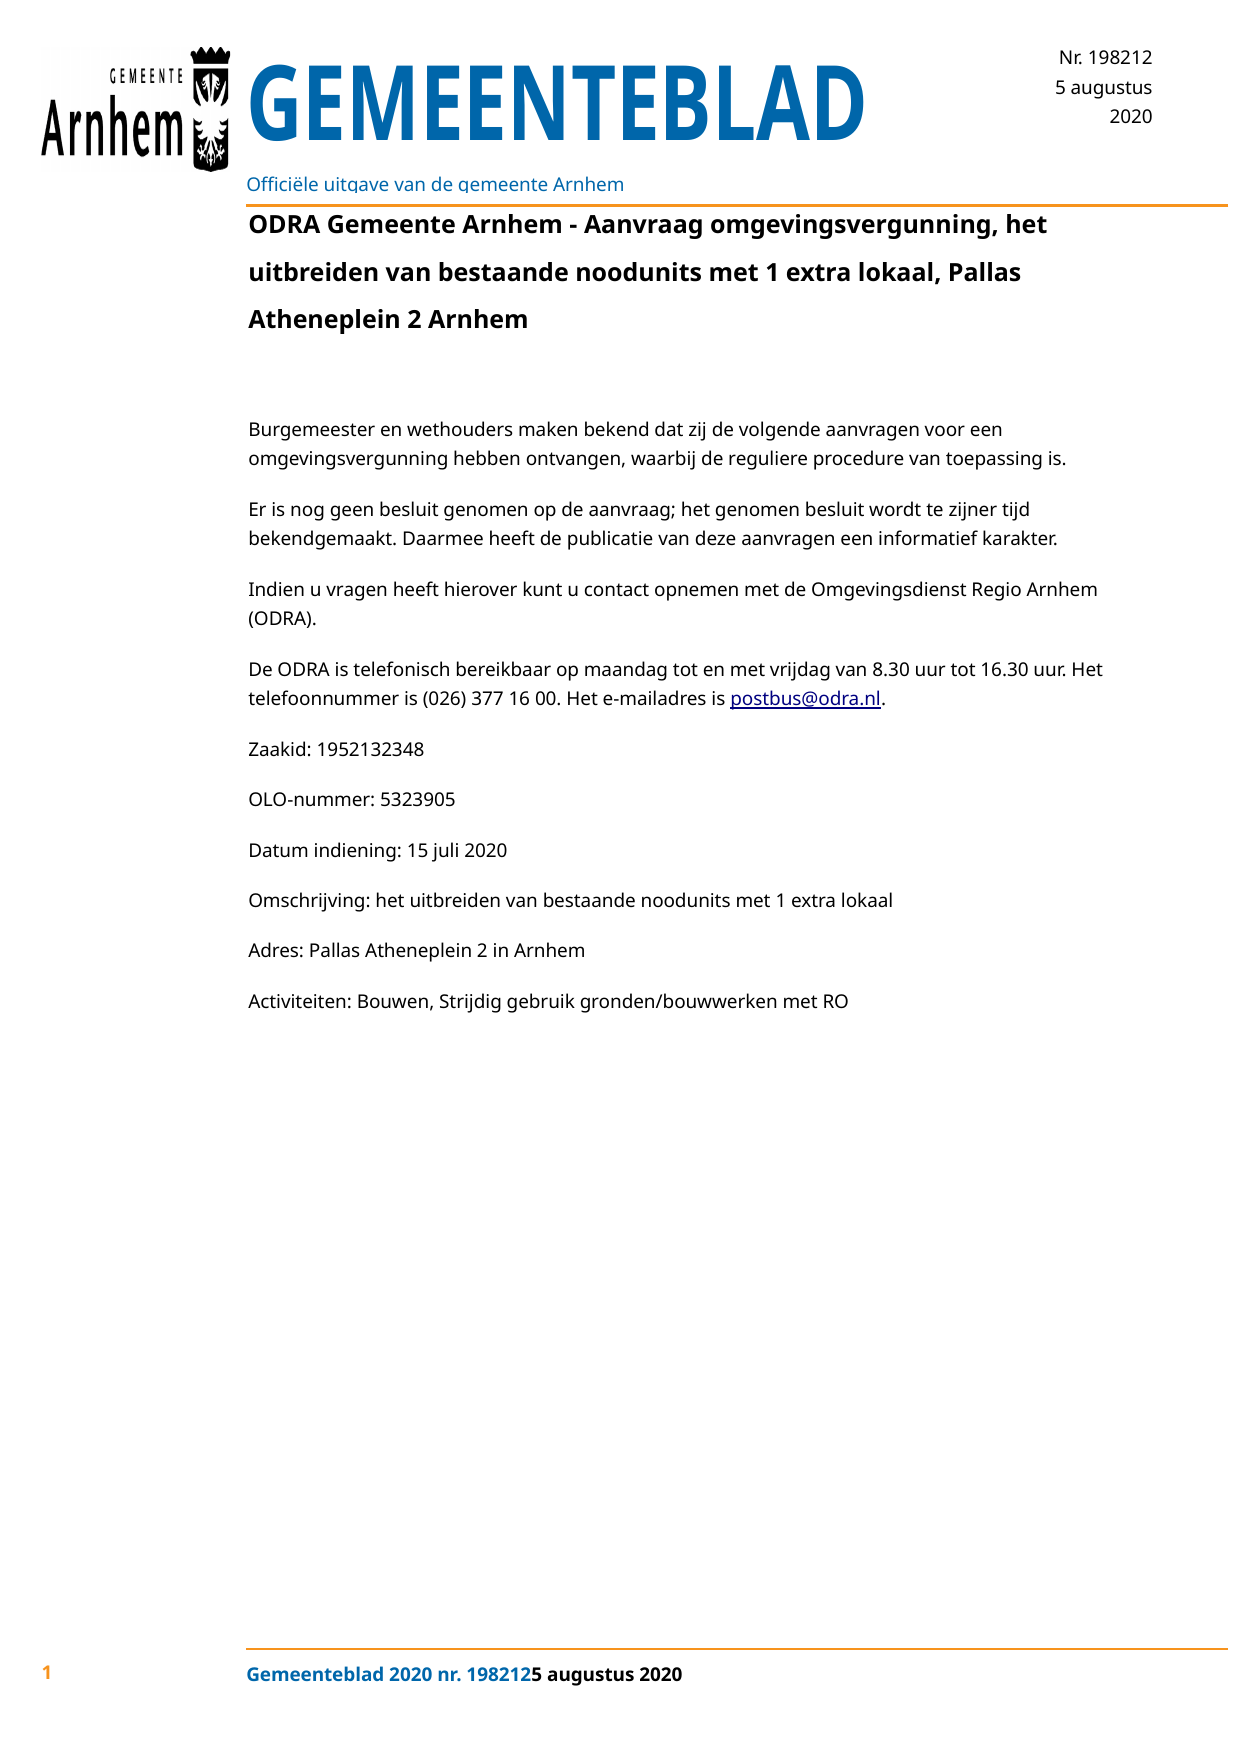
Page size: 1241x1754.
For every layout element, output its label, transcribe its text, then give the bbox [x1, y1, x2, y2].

picture [41, 47, 231, 172]
text Indien u vragen heeft hierover kunt u contact opnemen met de Omgevingsdienst Regio Arnhem (ODRA). [248, 576, 1152, 631]
text Burgemeester en wethouders maken bekend dat zij de volgende aanvragen voor een omgevingsvergunning hebben ontvangen, waarbij de reguliere procedure van toepassing is. [248, 416, 1152, 471]
text Adres: Pallas Atheneplein 2 in Arnhem [248, 938, 1152, 963]
text ODRA Gemeente Arnhem - Aanvraag omgevingsvergunning, het uitbreiden van bestaande noodunits met 1 extra lokaal, Pallas Atheneplein 2 Arnhem [248, 207, 1152, 336]
text Datum indiening: 15 juli 2020 [248, 837, 1152, 862]
text Er is nog geen besluit genomen op de aanvraag; het genomen besluit wordt te zijner tijd bekendgemaakt. Daarmee heeft de publicatie van deze aanvragen een informatief karakter. [248, 496, 1152, 551]
text Omschrijving: het uitbreiden van bestaande noodunits met 1 extra lokaal [248, 887, 1152, 913]
text De ODRA is telefonisch bereikbaar op maandag tot en met vrijdag van 8.30 uur tot 16.30 uur. Het telefoonnummer is (026) 377 16 00. Het e-mailadres is postbus@odra.nl. [248, 656, 1152, 711]
text Zaakid: 1952132348 [248, 736, 1152, 762]
text Activiteiten: Bouwen, Strijdig gebruik gronden/bouwwerken met RO [248, 988, 1152, 1014]
text OLO-nummer: 5323905 [248, 786, 1152, 812]
